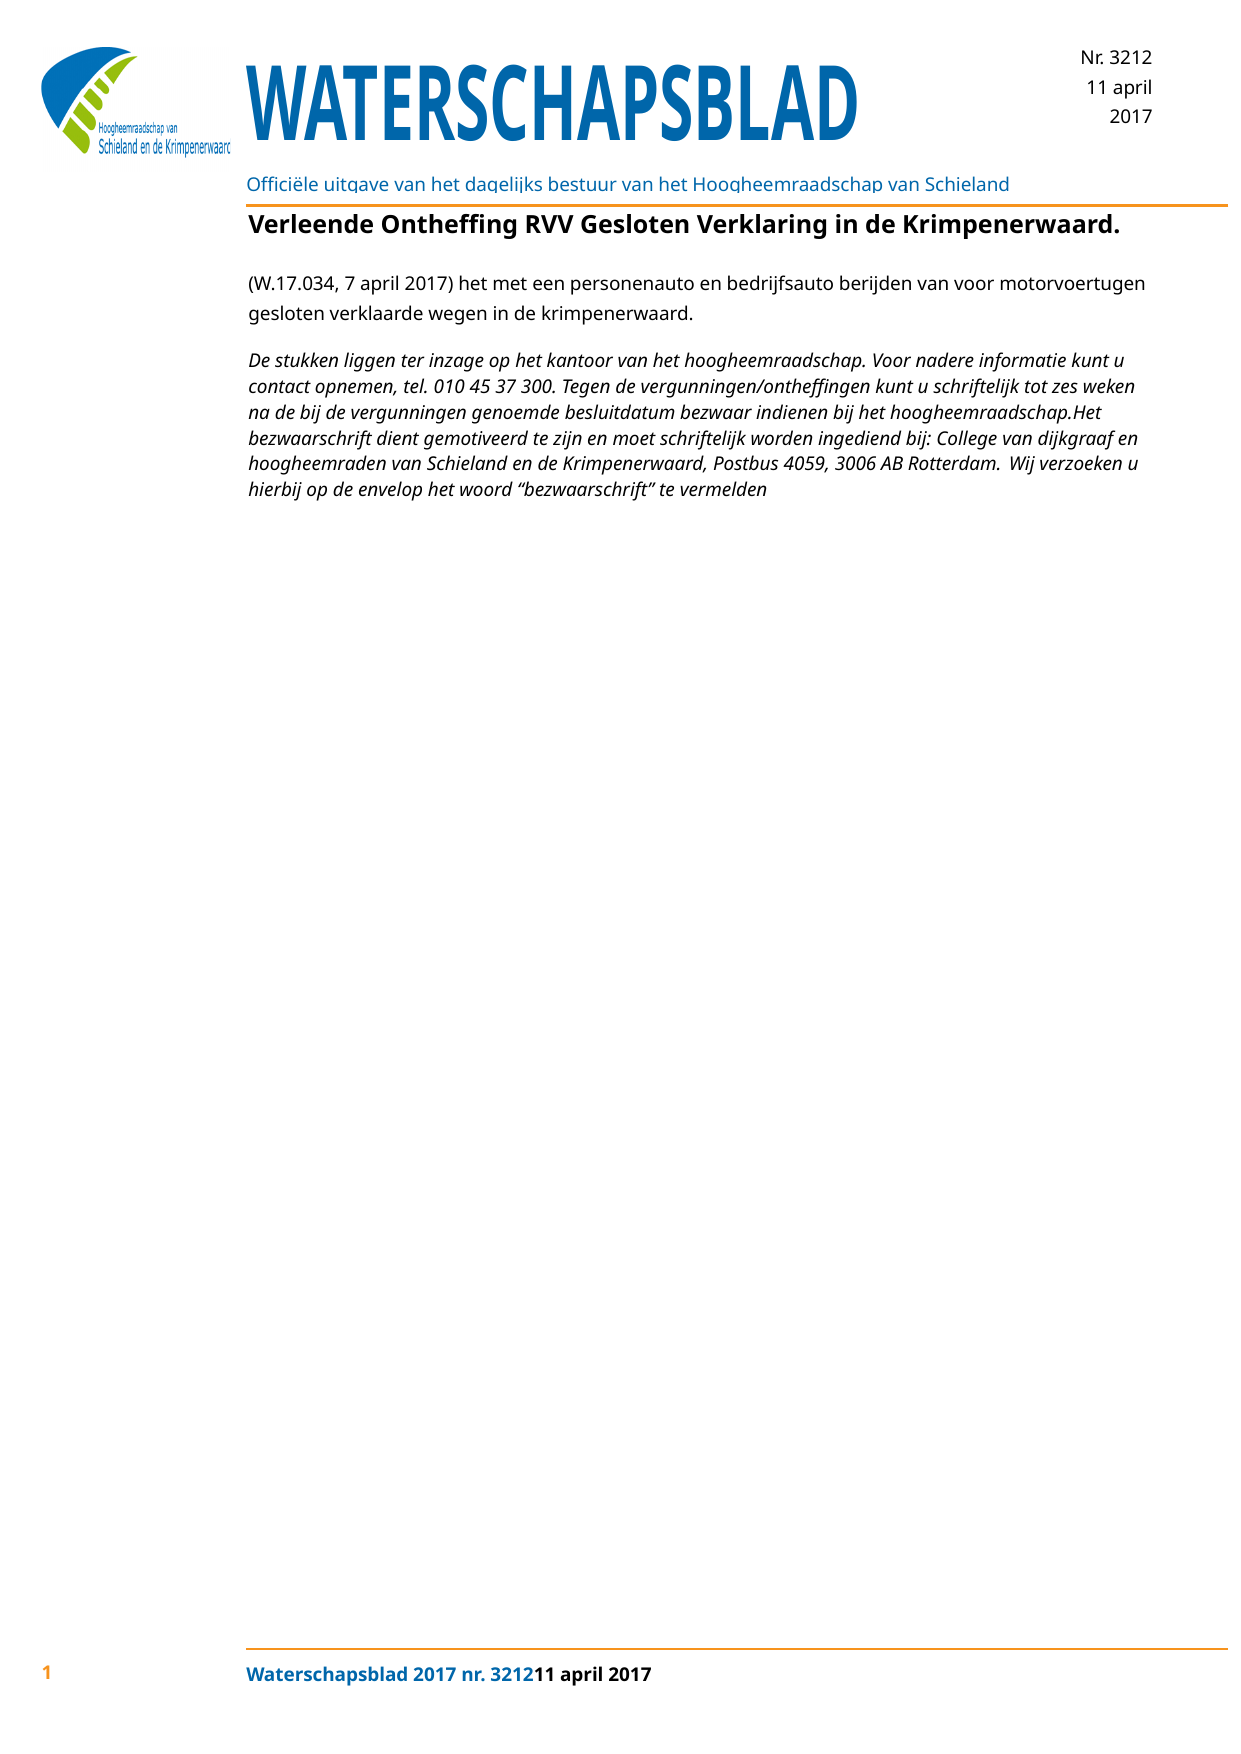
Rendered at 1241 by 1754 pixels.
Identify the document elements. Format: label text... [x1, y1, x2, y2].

text Verleende Ontheffing RVV Gesloten Verklaring in de Krimpenerwaard. [248, 207, 1152, 241]
text (W.17.034, 7 april 2017) het met een personenauto en bedrijfsauto berijden van voor motorvoertugen gesloten verklaarde wegen in de krimpenerwaard. [248, 270, 1152, 326]
picture [41, 47, 231, 172]
text De stukken liggen ter inzage op het kantoor van het hoogheemraadschap. Voor nadere informatie kunt u contact opnemen, tel. 010 45 37 300. Tegen de vergunningen/ontheffingen kunt u schriftelijk tot zes weken na de bij de vergunningen genoemde besluitdatum bezwaar indienen bij het hoogheemraadschap.Het bezwaarschrift dient gemotiveerd te zijn en moet schriftelijk worden ingediend bij: College van dijkgraaf en hoogheemraden van Schieland en de Krimpenerwaard, Postbus 4059, 3006 AB Rotterdam. Wij verzoeken u hierbij op de envelop het woord “bezwaarschrift” te vermelden [248, 348, 1152, 502]
